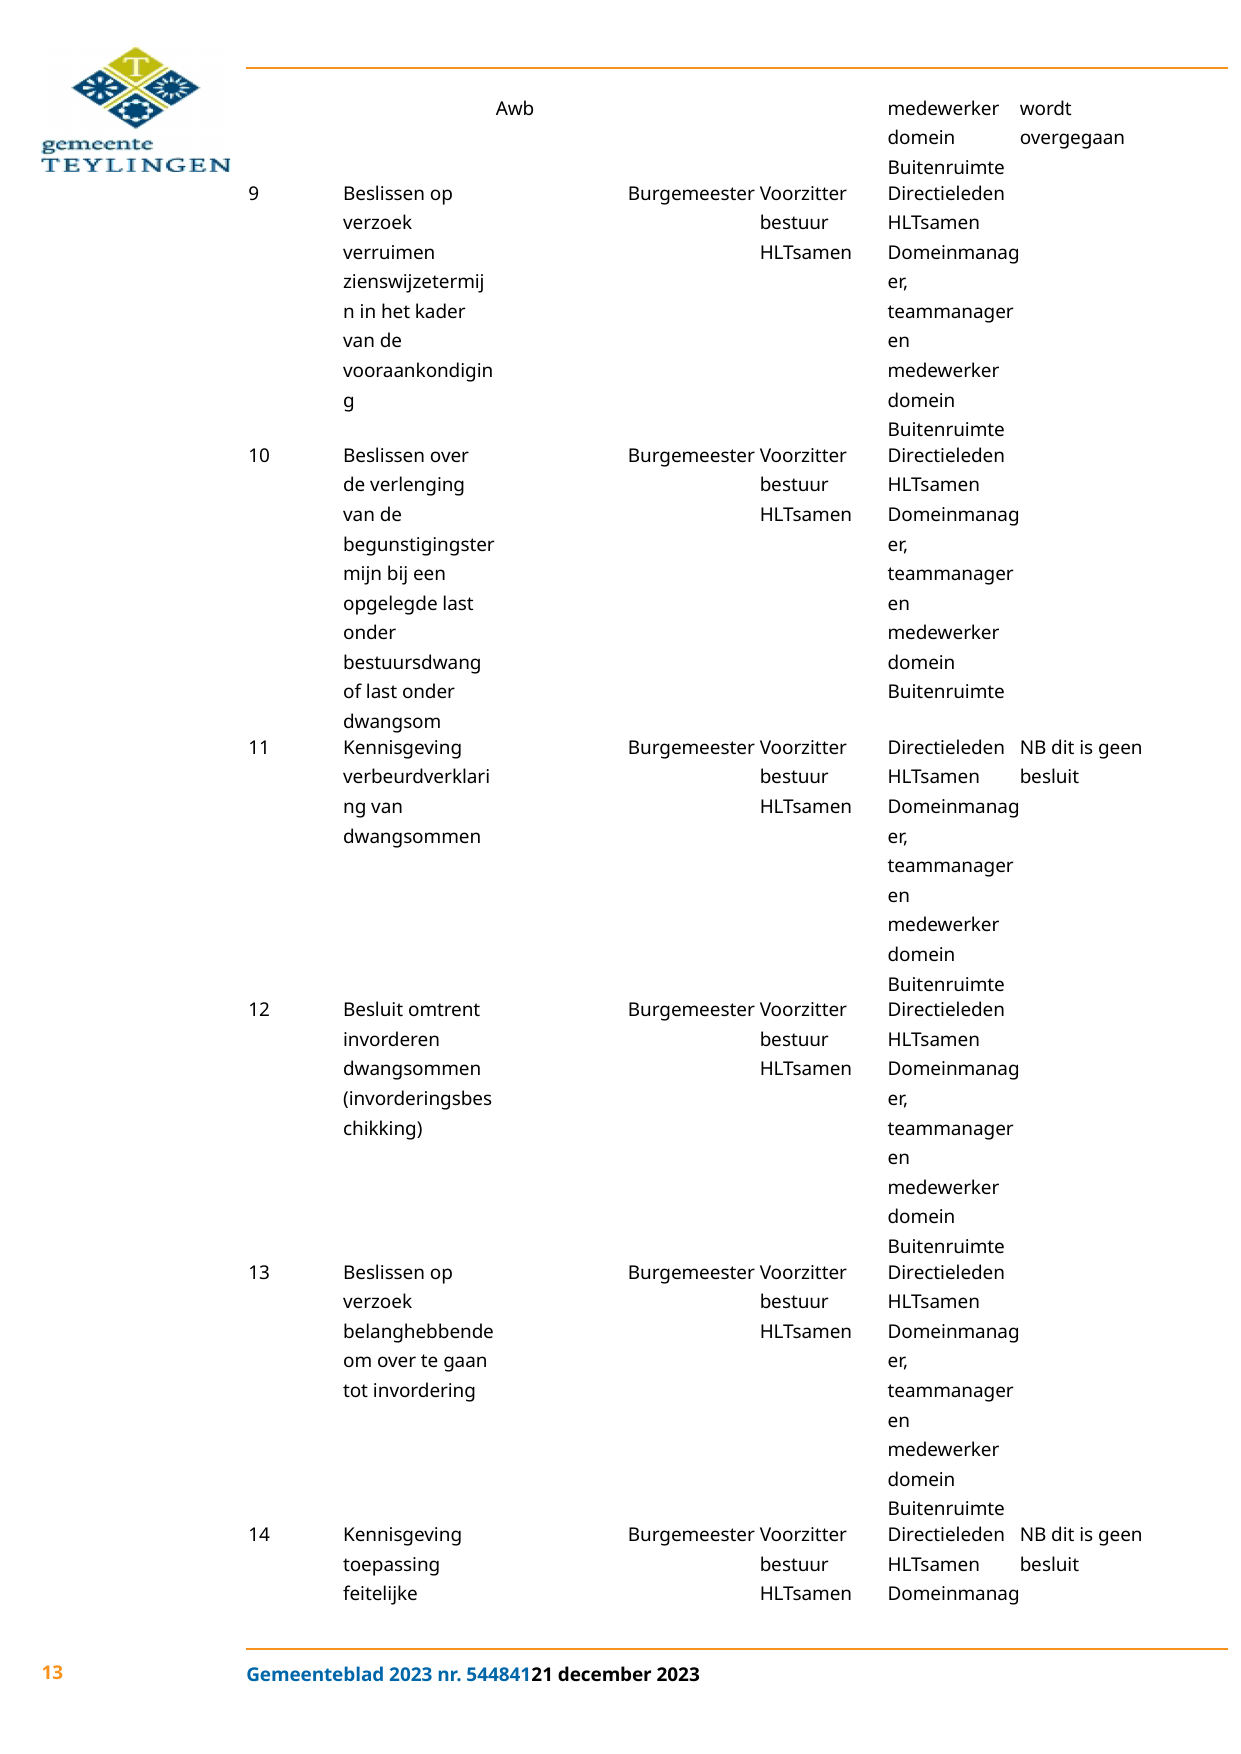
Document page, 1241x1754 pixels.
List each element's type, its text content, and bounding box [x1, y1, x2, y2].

picture [41, 47, 231, 172]
table_cell [496, 180, 628, 442]
table_cell Burgemeester [628, 1259, 759, 1521]
table_cell Burgemeester [628, 180, 759, 442]
table_cell Directieleden HLTsamen Domeinmanager, teammanager en medewerker domein Buitenruimte [888, 996, 1019, 1259]
table_cell Directieleden HLTsamen Domeinmanager, teammanager en medewerker domein Buitenruimte [888, 1259, 1019, 1521]
table_cell [496, 734, 628, 996]
table_cell [496, 1521, 628, 1606]
table_cell wordt overgegaan [1020, 95, 1152, 180]
table_cell NB dit is geen besluit [1020, 734, 1152, 996]
table_cell [248, 95, 343, 180]
table_cell Directieleden HLTsamen Domeinmanager, teammanager en medewerker domein Buitenruimte [888, 180, 1019, 442]
table_cell 11 [248, 734, 343, 996]
table_cell Directieleden HLTsamen Domeinmanag [888, 1521, 1019, 1606]
table_cell Voorzitter bestuur HLTsamen [760, 1259, 887, 1521]
table_cell Besluit omtrent invorderen dwangsommen (invorderingsbeschikking) [343, 996, 496, 1259]
table_cell medewerker domein Buitenruimte [888, 95, 1019, 180]
table_cell Beslissen over de verlenging van de begunstigingstermijn bij een opgelegde last onder bestuursdwang of last onder dwangsom [343, 442, 496, 734]
table_cell Voorzitter bestuur HLTsamen [760, 442, 887, 734]
table_cell Voorzitter bestuur HLTsamen [760, 734, 887, 996]
table_cell [628, 95, 759, 180]
table_cell Voorzitter bestuur HLTsamen [760, 996, 887, 1259]
table_cell 12 [248, 996, 343, 1259]
table_cell [1020, 180, 1152, 442]
table_cell [343, 95, 496, 180]
table_cell 10 [248, 442, 343, 734]
table_cell Directieleden HLTsamen Domeinmanager, teammanager en medewerker domein Buitenruimte [888, 442, 1019, 734]
table_cell [1020, 442, 1152, 734]
table_cell [496, 1259, 628, 1521]
table_cell Burgemeester [628, 734, 759, 996]
table_cell NB dit is geen besluit [1020, 1521, 1152, 1606]
table_cell Kennisgeving toepassing feitelijke [343, 1521, 496, 1606]
table_cell [760, 95, 887, 180]
table_cell Kennisgeving verbeurdverklaring van dwangsommen [343, 734, 496, 996]
table_cell Burgemeester [628, 1521, 759, 1606]
table_cell [496, 996, 628, 1259]
table_cell [496, 442, 628, 734]
table_cell Voorzitter bestuur HLTsamen [760, 180, 887, 442]
table_cell [1020, 1259, 1152, 1521]
table_cell [1020, 996, 1152, 1259]
table_cell Burgemeester [628, 442, 759, 734]
table_cell Burgemeester [628, 996, 759, 1259]
table_cell Beslissen op verzoek verruimen zienswijzetermijn in het kader van de vooraankondiging [343, 180, 496, 442]
table_cell 9 [248, 180, 343, 442]
table_cell Awb [496, 95, 628, 180]
table_cell 14 [248, 1521, 343, 1606]
table_cell Voorzitter bestuur HLTsamen [760, 1521, 887, 1606]
table_cell 13 [248, 1259, 343, 1521]
table_cell Directieleden HLTsamen Domeinmanager, teammanager en medewerker domein Buitenruimte [888, 734, 1019, 996]
table_cell Beslissen op verzoek belanghebbende om over te gaan tot invordering [343, 1259, 496, 1521]
